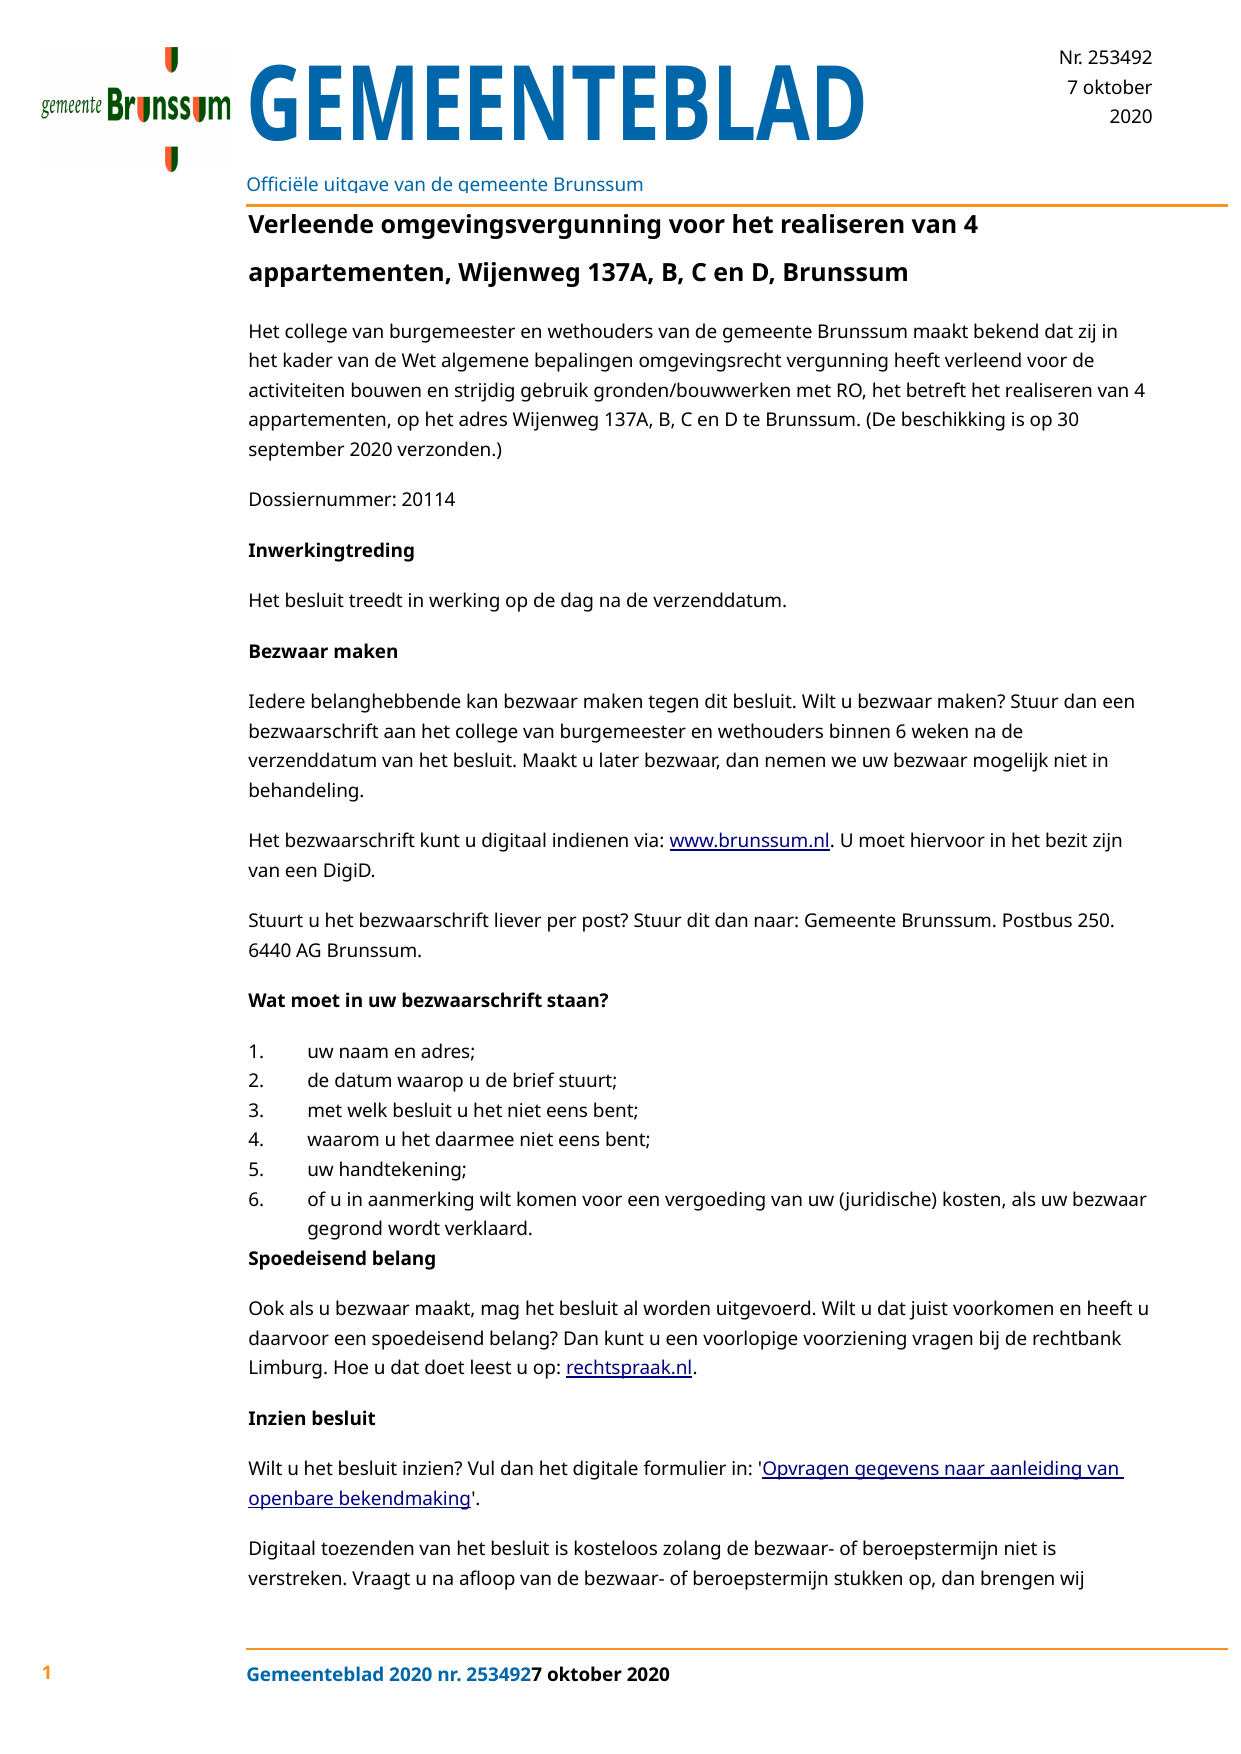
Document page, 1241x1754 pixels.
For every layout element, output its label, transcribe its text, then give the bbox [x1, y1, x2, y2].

text Het college van burgemeester en wethouders van de gemeente Brunssum maakt bekend dat zij in het kader van de Wet algemene bepalingen omgevingsrecht vergunning heeft verleend voor de activiteiten bouwen en strijdig gebruik gronden/bouwwerken met RO, het betreft het realiseren van 4 appartementen, op het adres Wijenweg 137A, B, C en D te Brunssum. (De beschikking is op 30 september 2020 verzonden.) [248, 318, 1152, 462]
list de datum waarop u de brief stuurt; [248, 1067, 1152, 1093]
text Dossiernummer: 20114 [248, 487, 1152, 512]
list uw handtekening; [248, 1156, 1152, 1182]
list uw naam en adres; [248, 1038, 1152, 1064]
text Spoedeisend belang [248, 1245, 1152, 1271]
text Wilt u het besluit inzien? Vul dan het digitale formulier in: 'Opvragen gegevens naar aanleiding van openbare bekendmaking'. [248, 1455, 1152, 1511]
text Ook als u bezwaar maakt, mag het besluit al worden uitgevoerd. Wilt u dat juist voorkomen en heeft u daarvoor een spoedeisend belang? Dan kunt u een voorlopige voorziening vragen bij de rechtbank Limburg. Hoe u dat doet leest u op: rechtspraak.nl. [248, 1295, 1152, 1380]
picture [41, 47, 231, 172]
text Digitaal toezenden van het besluit is kosteloos zolang de bezwaar- of beroepstermijn niet is verstreken. Vraagt u na afloop van de bezwaar- of beroepstermijn stukken op, dan brengen wij [248, 1535, 1152, 1591]
text Iedere belanghebbende kan bezwaar maken tegen dit besluit. Wilt u bezwaar maken? Stuur dan een bezwaarschrift aan het college van burgemeester en wethouders binnen 6 weken na de verzenddatum van het besluit. Maakt u later bezwaar, dan nemen we uw bezwaar mogelijk niet in behandeling. [248, 688, 1152, 803]
text Het bezwaarschrift kunt u digitaal indienen via: www.brunssum.nl. U moet hiervoor in het bezit zijn van een DigiD. [248, 827, 1152, 883]
text Verleende omgevingsvergunning voor het realiseren van 4 appartementen, Wijenweg 137A, B, C en D, Brunssum [248, 207, 1152, 288]
text Inwerkingtreding [248, 537, 1152, 563]
text Wat moet in uw bezwaarschrift staan? [248, 987, 1152, 1013]
list of u in aanmerking wilt komen voor een vergoeding van uw (juridische) kosten, als uw bezwaar gegrond wordt verklaard. [248, 1186, 1152, 1241]
text Bezwaar maken [248, 638, 1152, 664]
text Stuurt u het bezwaarschrift liever per post? Stuur dit dan naar: Gemeente Brunssum. Postbus 250. 6440 AG Brunssum. [248, 907, 1152, 963]
text Het besluit treedt in werking op de dag na de verzenddatum. [248, 587, 1152, 613]
list waarom u het daarmee niet eens bent; [248, 1127, 1152, 1152]
text Inzien besluit [248, 1405, 1152, 1431]
list met welk besluit u het niet eens bent; [248, 1097, 1152, 1123]
